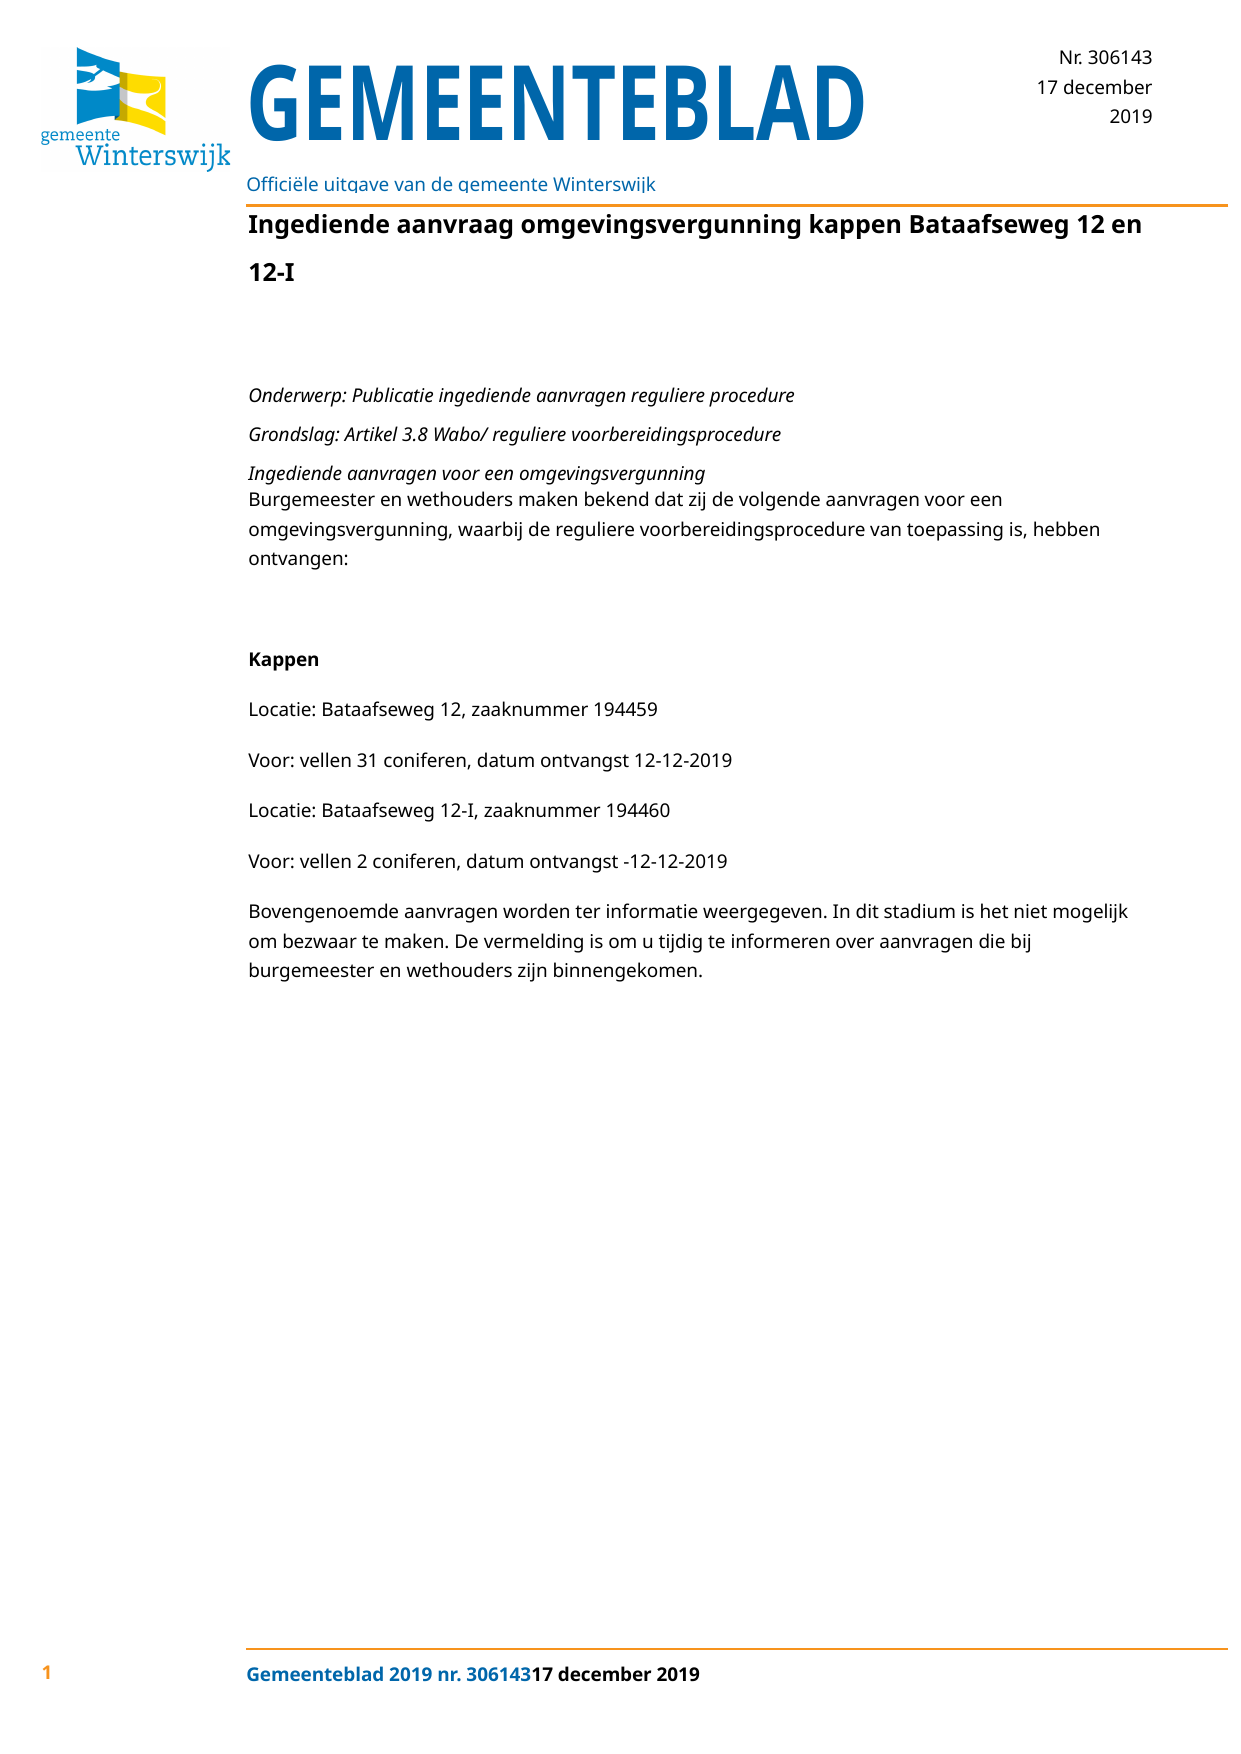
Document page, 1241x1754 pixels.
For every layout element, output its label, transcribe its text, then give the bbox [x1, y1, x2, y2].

text Burgemeester en wethouders maken bekend dat zij de volgende aanvragen voor een omgevingsvergunning, waarbij de reguliere voorbereidingsprocedure van toepassing is, hebben ontvangen: [248, 486, 1152, 571]
text Voor: vellen 2 coniferen, datum ontvangst -12-12-2019 [248, 848, 1152, 873]
picture [41, 47, 231, 172]
text Onderwerp: Publicatie ingediende aanvragen reguliere procedure [248, 382, 1152, 408]
text Locatie: Bataafseweg 12-I, zaaknummer 194460 [248, 797, 1152, 823]
text Ingediende aanvragen voor een omgevingsvergunning [248, 460, 1152, 486]
text Ingediende aanvraag omgevingsvergunning kappen Bataafseweg 12 en 12-I [248, 207, 1152, 288]
text Bovengenoemde aanvragen worden ter informatie weergegeven. In dit stadium is het niet mogelijk om bezwaar te maken. De vermelding is om u tijdig te informeren over aanvragen die bij burgemeester en wethouders zijn binnengekomen. [248, 898, 1152, 983]
picture [225, 153, 231, 162]
text Kappen [248, 646, 1152, 672]
text Voor: vellen 31 coniferen, datum ontvangst 12-12-2019 [248, 747, 1152, 773]
text Grondslag: Artikel 3.8 Wabo/ reguliere voorbereidingsprocedure [248, 421, 1152, 447]
text Locatie: Bataafseweg 12, zaaknummer 194459 [248, 697, 1152, 722]
